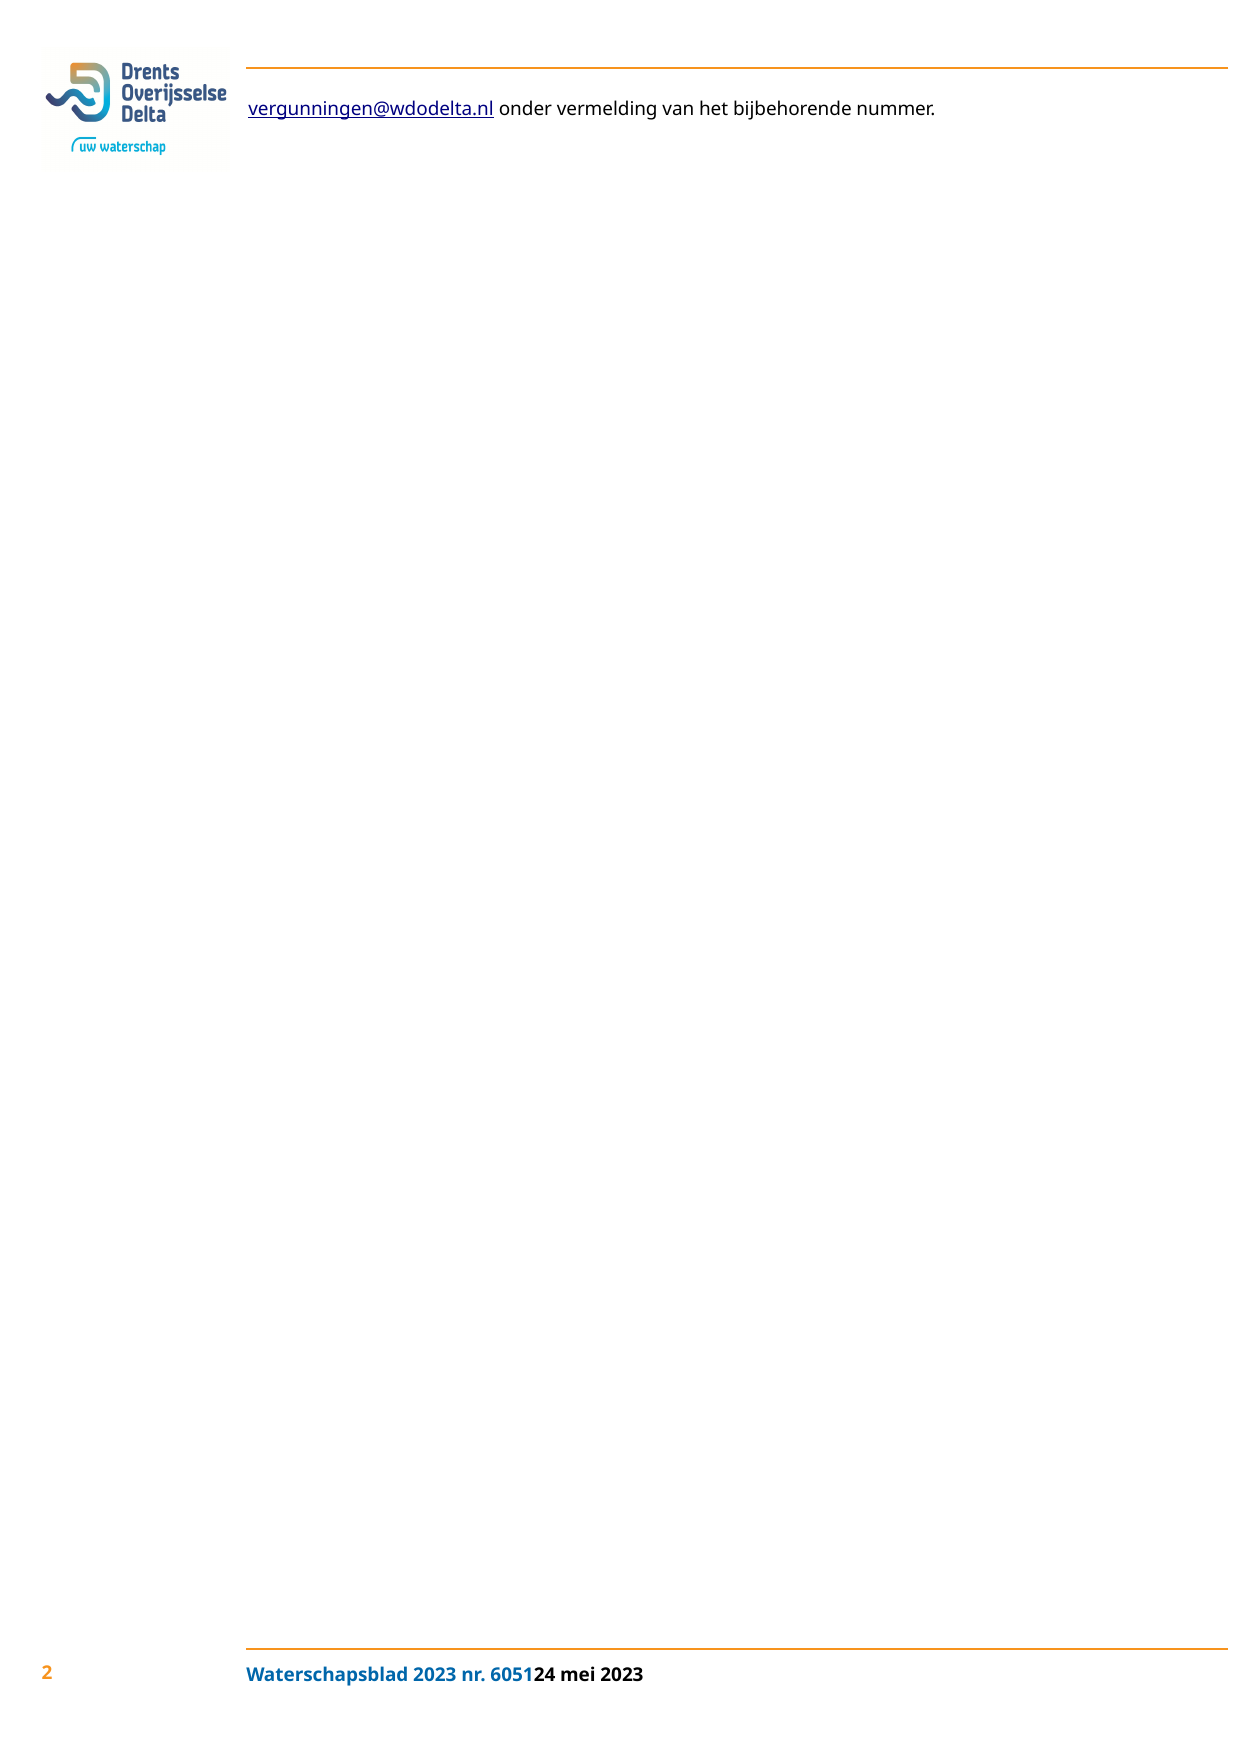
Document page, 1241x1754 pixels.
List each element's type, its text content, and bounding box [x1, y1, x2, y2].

picture [41, 47, 231, 172]
text vergunningen@wdodelta.nl onder vermelding van het bijbehorende nummer. [248, 95, 1152, 121]
